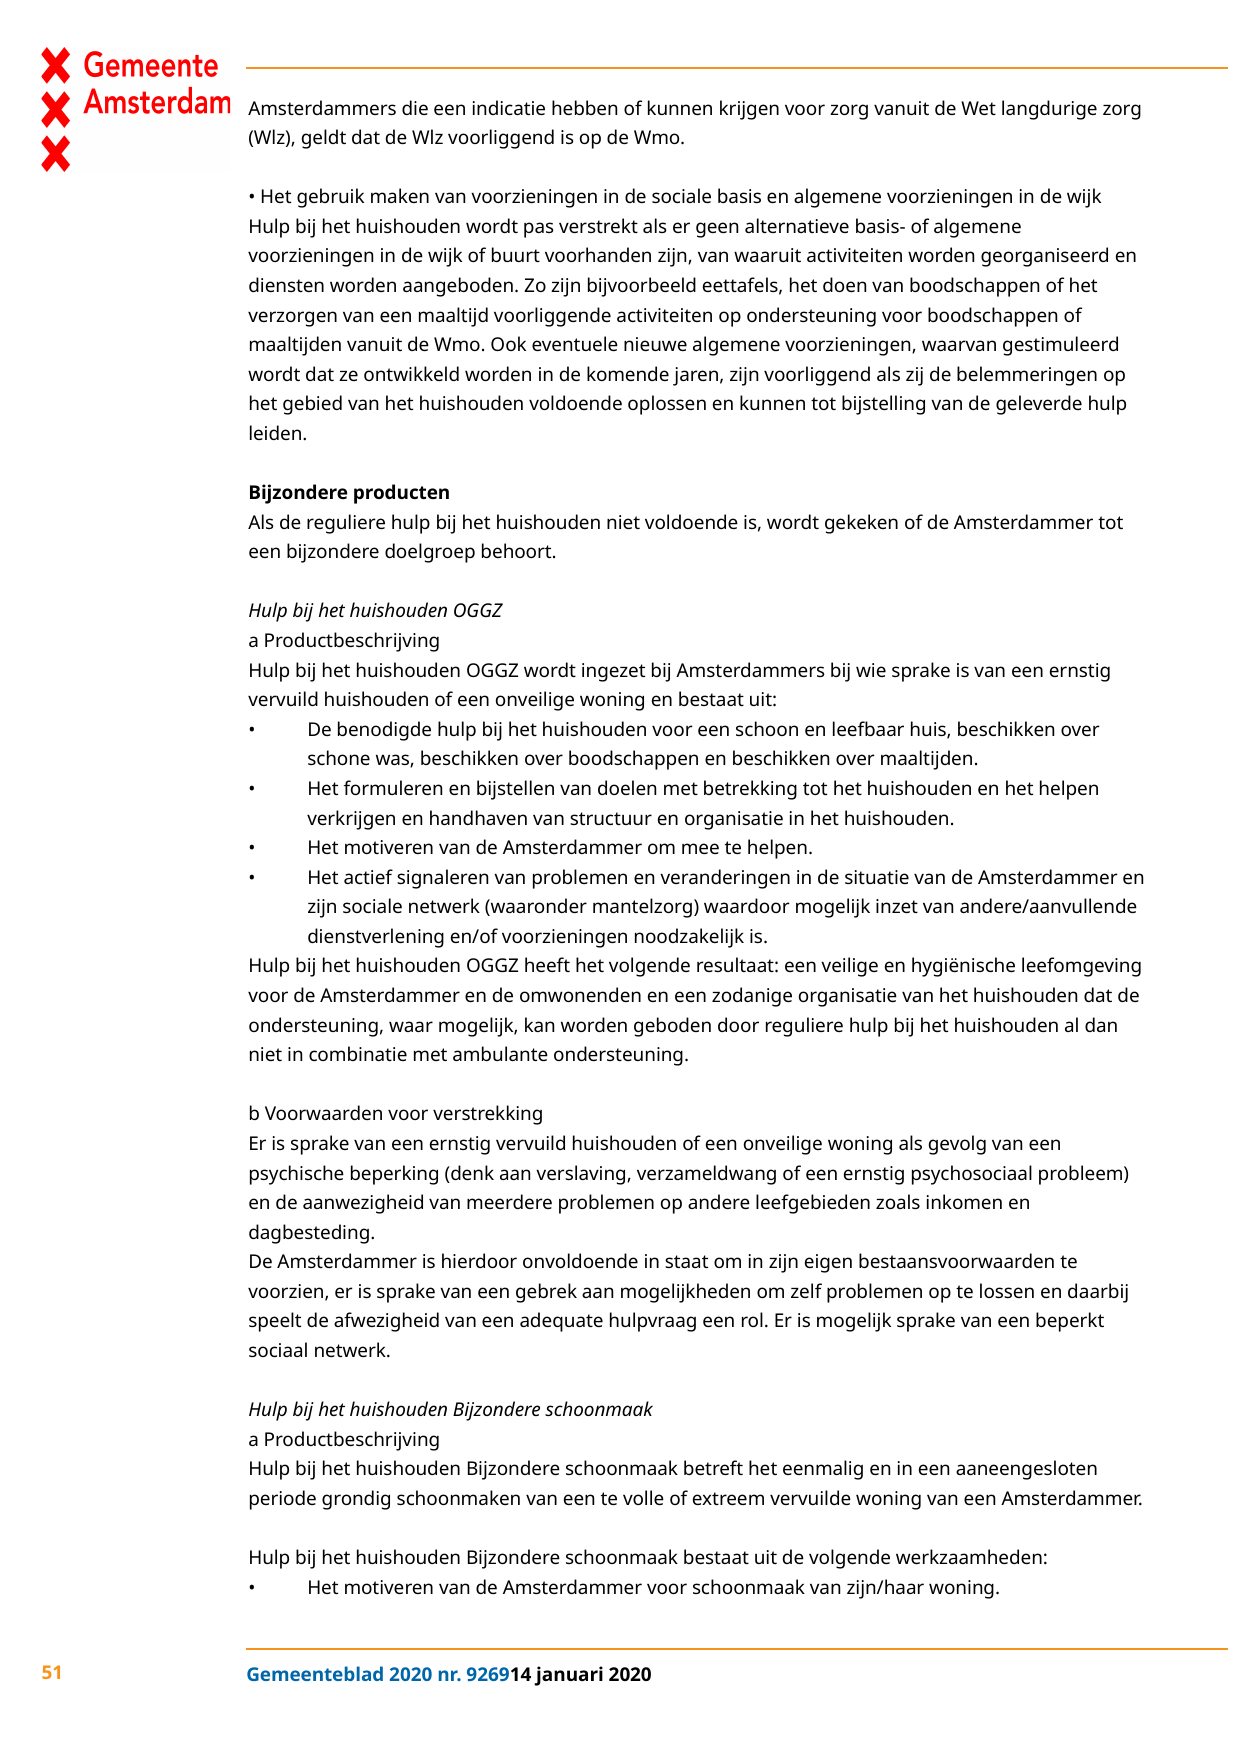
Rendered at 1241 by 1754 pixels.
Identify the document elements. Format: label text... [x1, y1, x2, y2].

text Als de reguliere hulp bij het huishouden niet voldoende is, wordt gekeken of de Amsterdammer tot een bijzondere doelgroep behoort. [248, 509, 1152, 564]
text • Het gebruik maken van voorzieningen in de sociale basis en algemene voorzieningen in de wijk [248, 183, 1152, 209]
text Hulp bij het huishouden OGGZ heeft het volgende resultaat: een veilige en hygiënische leefomgeving voor de Amsterdammer en de omwonenden en een zodanige organisatie van het huishouden dat de ondersteuning, waar mogelijk, kan worden geboden door reguliere hulp bij het huishouden al dan niet in combinatie met ambulante ondersteuning. [248, 953, 1152, 1067]
list Het motiveren van de Amsterdammer om mee te helpen. [248, 834, 1152, 860]
text Bijzondere producten [248, 479, 1152, 505]
text b Voorwaarden voor verstrekking [248, 1101, 1152, 1126]
list Het formuleren en bijstellen van doelen met betrekking tot het huishouden en het helpen verkrijgen en handhaven van structuur en organisatie in het huishouden. [248, 775, 1152, 831]
list Het motiveren van de Amsterdammer voor schoonmaak van zijn/haar woning. [248, 1574, 1152, 1600]
text Er is sprake van een ernstig vervuild huishouden of een onveilige woning als gevolg van een psychische beperking (denk aan verslaving, verzameldwang of een ernstig psychosociaal probleem) en de aanwezigheid van meerdere problemen op andere leefgebieden zoals inkomen en dagbesteding. [248, 1130, 1152, 1245]
text Hulp bij het huishouden wordt pas verstrekt als er geen alternatieve basis- of algemene voorzieningen in de wijk of buurt voorhanden zijn, van waaruit activiteiten worden georganiseerd en diensten worden aangeboden. Zo zijn bijvoorbeeld eettafels, het doen van boodschappen of het verzorgen van een maaltijd voorliggende activiteiten op ondersteuning voor boodschappen of maaltijden vanuit de Wmo. Ook eventuele nieuwe algemene voorzieningen, waarvan gestimuleerd wordt dat ze ontwikkeld worden in de komende jaren, zijn voorliggend als zij de belemmeringen op het gebied van het huishouden voldoende oplossen en kunnen tot bijstelling van de geleverde hulp leiden. [248, 213, 1152, 446]
text Hulp bij het huishouden OGGZ wordt ingezet bij Amsterdammers bij wie sprake is van een ernstig vervuild huishouden of een onveilige woning en bestaat uit: [248, 657, 1152, 712]
list Het actief signaleren van problemen en veranderingen in de situatie van de Amsterdammer en zijn sociale netwerk (waaronder mantelzorg) waardoor mogelijk inzet van andere/aanvullende dienstverlening en/of voorzieningen noodzakelijk is. [248, 864, 1152, 949]
text Amsterdammers die een indicatie hebben of kunnen krijgen voor zorg vanuit de Wet langdurige zorg (Wlz), geldt dat de Wlz voorliggend is op de Wmo. [248, 95, 1152, 150]
text Hulp bij het huishouden Bijzondere schoonmaak bestaat uit de volgende werkzaamheden: [248, 1544, 1152, 1570]
text a Productbeschrijving [248, 1426, 1152, 1452]
text a Productbeschrijving [248, 627, 1152, 653]
picture [41, 47, 231, 172]
text Hulp bij het huishouden Bijzondere schoonmaak betreft het eenmalig en in een aaneengesloten periode grondig schoonmaken van een te volle of extreem vervuilde woning van een Amsterdammer. [248, 1456, 1152, 1511]
text Hulp bij het huishouden Bijzondere schoonmaak [248, 1396, 1152, 1422]
list De benodigde hulp bij het huishouden voor een schoon en leefbaar huis, beschikken over schone was, beschikken over boodschappen en beschikken over maaltijden. [248, 716, 1152, 771]
text De Amsterdammer is hierdoor onvoldoende in staat om in zijn eigen bestaansvoorwaarden te voorzien, er is sprake van een gebrek aan mogelijkheden om zelf problemen op te lossen en daarbij speelt de afwezigheid van een adequate hulpvraag een rol. Er is mogelijk sprake van een beperkt sociaal netwerk. [248, 1248, 1152, 1363]
text Hulp bij het huishouden OGGZ [248, 598, 1152, 623]
